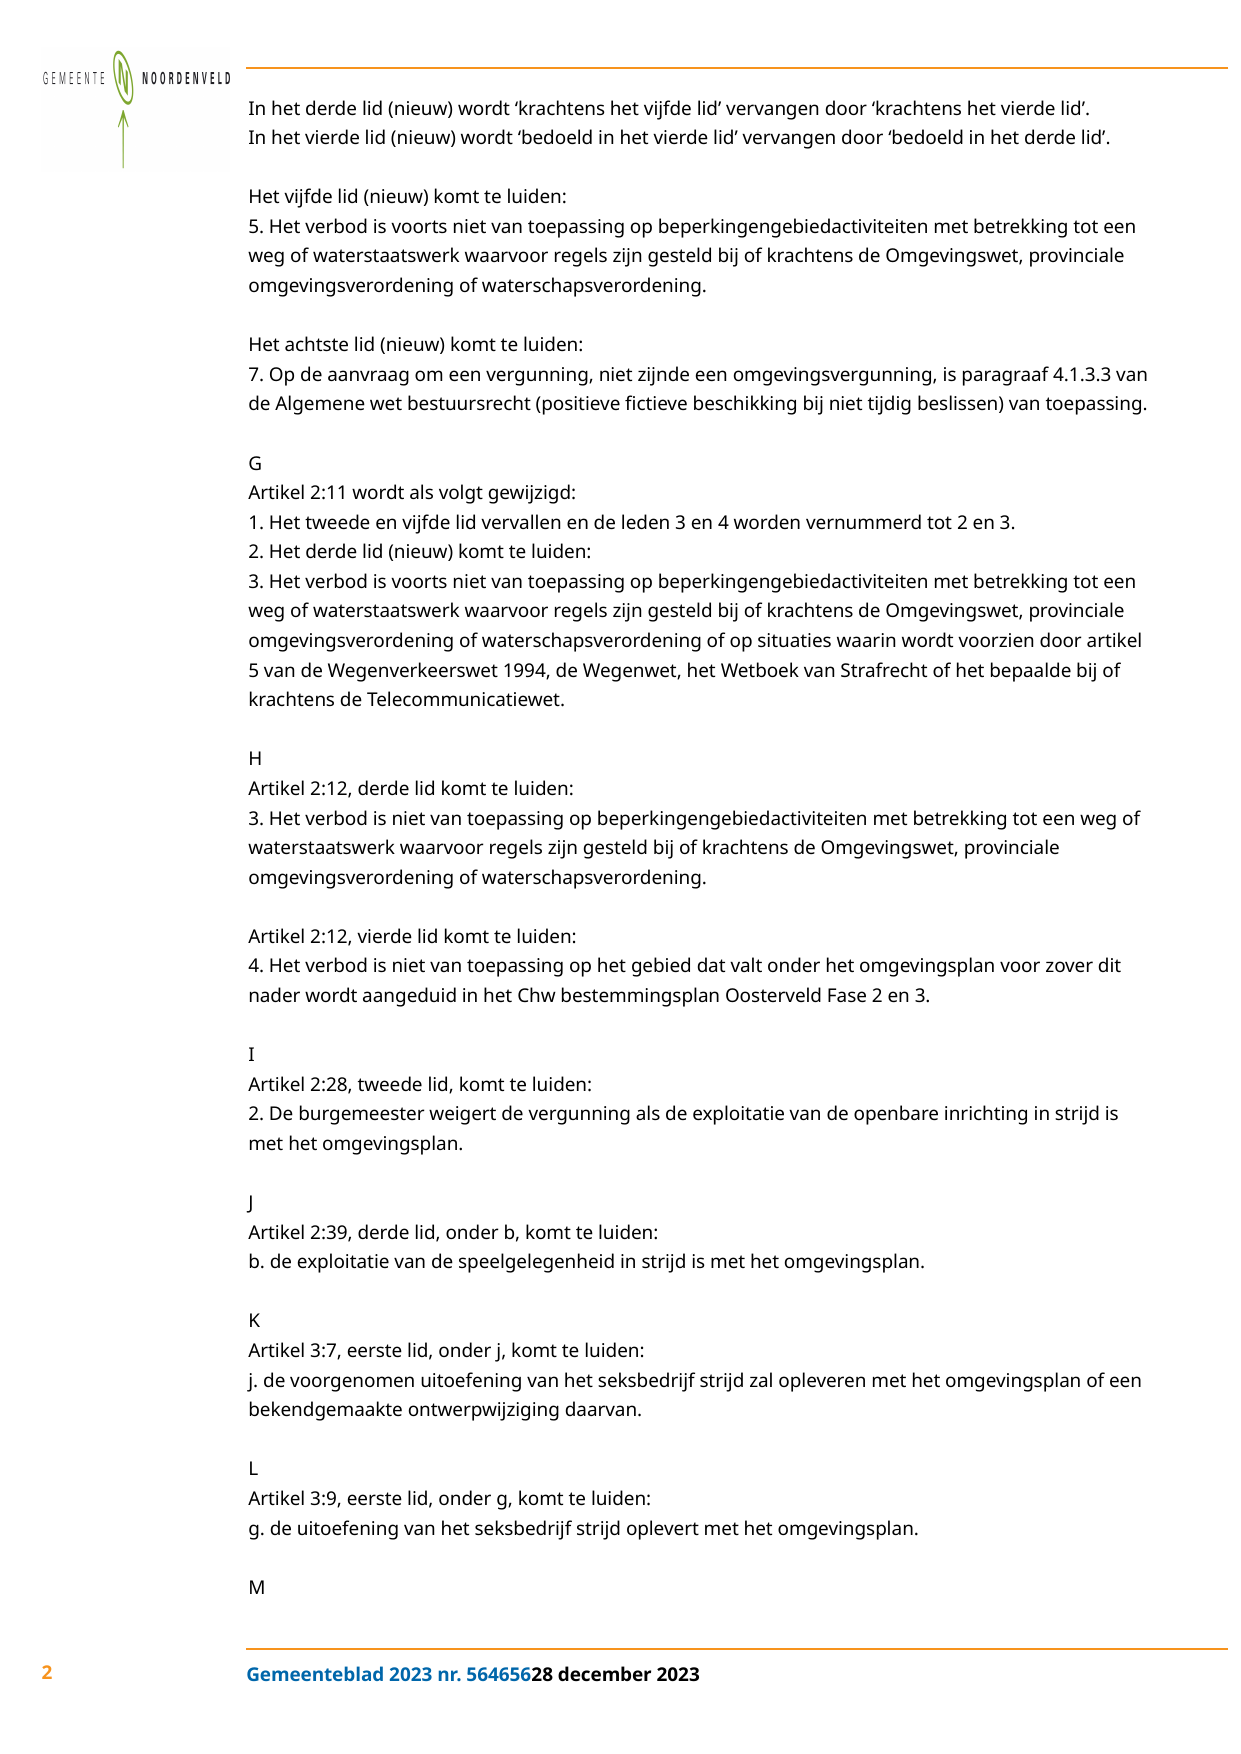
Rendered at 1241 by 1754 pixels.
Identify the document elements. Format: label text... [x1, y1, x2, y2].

text 3. Het verbod is voorts niet van toepassing op beperkingengebiedactiviteiten met betrekking tot een weg of waterstaatswerk waarvoor regels zijn gesteld bij of krachtens de Omgevingswet, provinciale omgevingsverordening of waterschapsverordening of op situaties waarin wordt voorzien door artikel 5 van de Wegenverkeerswet 1994, de Wegenwet, het Wetboek van Strafrecht of het bepaalde bij of krachtens de Telecommunicatiewet. [248, 568, 1152, 712]
text K [248, 1308, 1152, 1333]
text 3. Het verbod is niet van toepassing op beperkingengebiedactiviteiten met betrekking tot een weg of waterstaatswerk waarvoor regels zijn gesteld bij of krachtens de Omgevingswet, provinciale omgevingsverordening of waterschapsverordening. [248, 805, 1152, 890]
text Artikel 3:9, eerste lid, onder g, komt te luiden: [248, 1485, 1152, 1511]
text 1. Het tweede en vijfde lid vervallen en de leden 3 en 4 worden vernummerd tot 2 en 3. [248, 509, 1152, 535]
text I [248, 1041, 1152, 1067]
text In het vierde lid (nieuw) wordt ‘bedoeld in het vierde lid’ vervangen door ‘bedoeld in het derde lid’. [248, 124, 1152, 150]
text g. de uitoefening van het seksbedrijf strijd oplevert met het omgevingsplan. [248, 1515, 1152, 1541]
text J [248, 1189, 1152, 1215]
picture [41, 47, 231, 172]
text In het derde lid (nieuw) wordt ‘krachtens het vijfde lid’ vervangen door ‘krachtens het vierde lid’. [248, 95, 1152, 121]
text 5. Het verbod is voorts niet van toepassing op beperkingengebiedactiviteiten met betrekking tot een weg of waterstaatswerk waarvoor regels zijn gesteld bij of krachtens de Omgevingswet, provinciale omgevingsverordening of waterschapsverordening. [248, 213, 1152, 298]
text 4. Het verbod is niet van toepassing op het gebied dat valt onder het omgevingsplan voor zover dit nader wordt aangeduid in het Chw bestemmingsplan Oosterveld Fase 2 en 3. [248, 953, 1152, 1008]
text b. de exploitatie van de speelgelegenheid in strijd is met het omgevingsplan. [248, 1248, 1152, 1274]
text H [248, 746, 1152, 771]
text L [248, 1456, 1152, 1481]
text Artikel 2:12, vierde lid komt te luiden: [248, 923, 1152, 949]
text Artikel 2:28, tweede lid, komt te luiden: [248, 1071, 1152, 1097]
text j. de voorgenomen uitoefening van het seksbedrijf strijd zal opleveren met het omgevingsplan of een bekendgemaakte ontwerpwijziging daarvan. [248, 1367, 1152, 1422]
text Het achtste lid (nieuw) komt te luiden: [248, 331, 1152, 357]
text Artikel 2:39, derde lid, onder b, komt te luiden: [248, 1219, 1152, 1245]
text Artikel 2:12, derde lid komt te luiden: [248, 775, 1152, 801]
text M [248, 1574, 1152, 1600]
text Het vijfde lid (nieuw) komt te luiden: [248, 183, 1152, 209]
text 7. Op de aanvraag om een vergunning, niet zijnde een omgevingsvergunning, is paragraaf 4.1.3.3 van de Algemene wet bestuursrecht (positieve fictieve beschikking bij niet tijdig beslissen) van toepassing. [248, 361, 1152, 416]
text Artikel 2:11 wordt als volgt gewijzigd: [248, 479, 1152, 505]
text G [248, 450, 1152, 476]
text 2. De burgemeester weigert de vergunning als de exploitatie van de openbare inrichting in strijd is met het omgevingsplan. [248, 1101, 1152, 1156]
text 2. Het derde lid (nieuw) komt te luiden: [248, 538, 1152, 564]
text Artikel 3:7, eerste lid, onder j, komt te luiden: [248, 1337, 1152, 1363]
